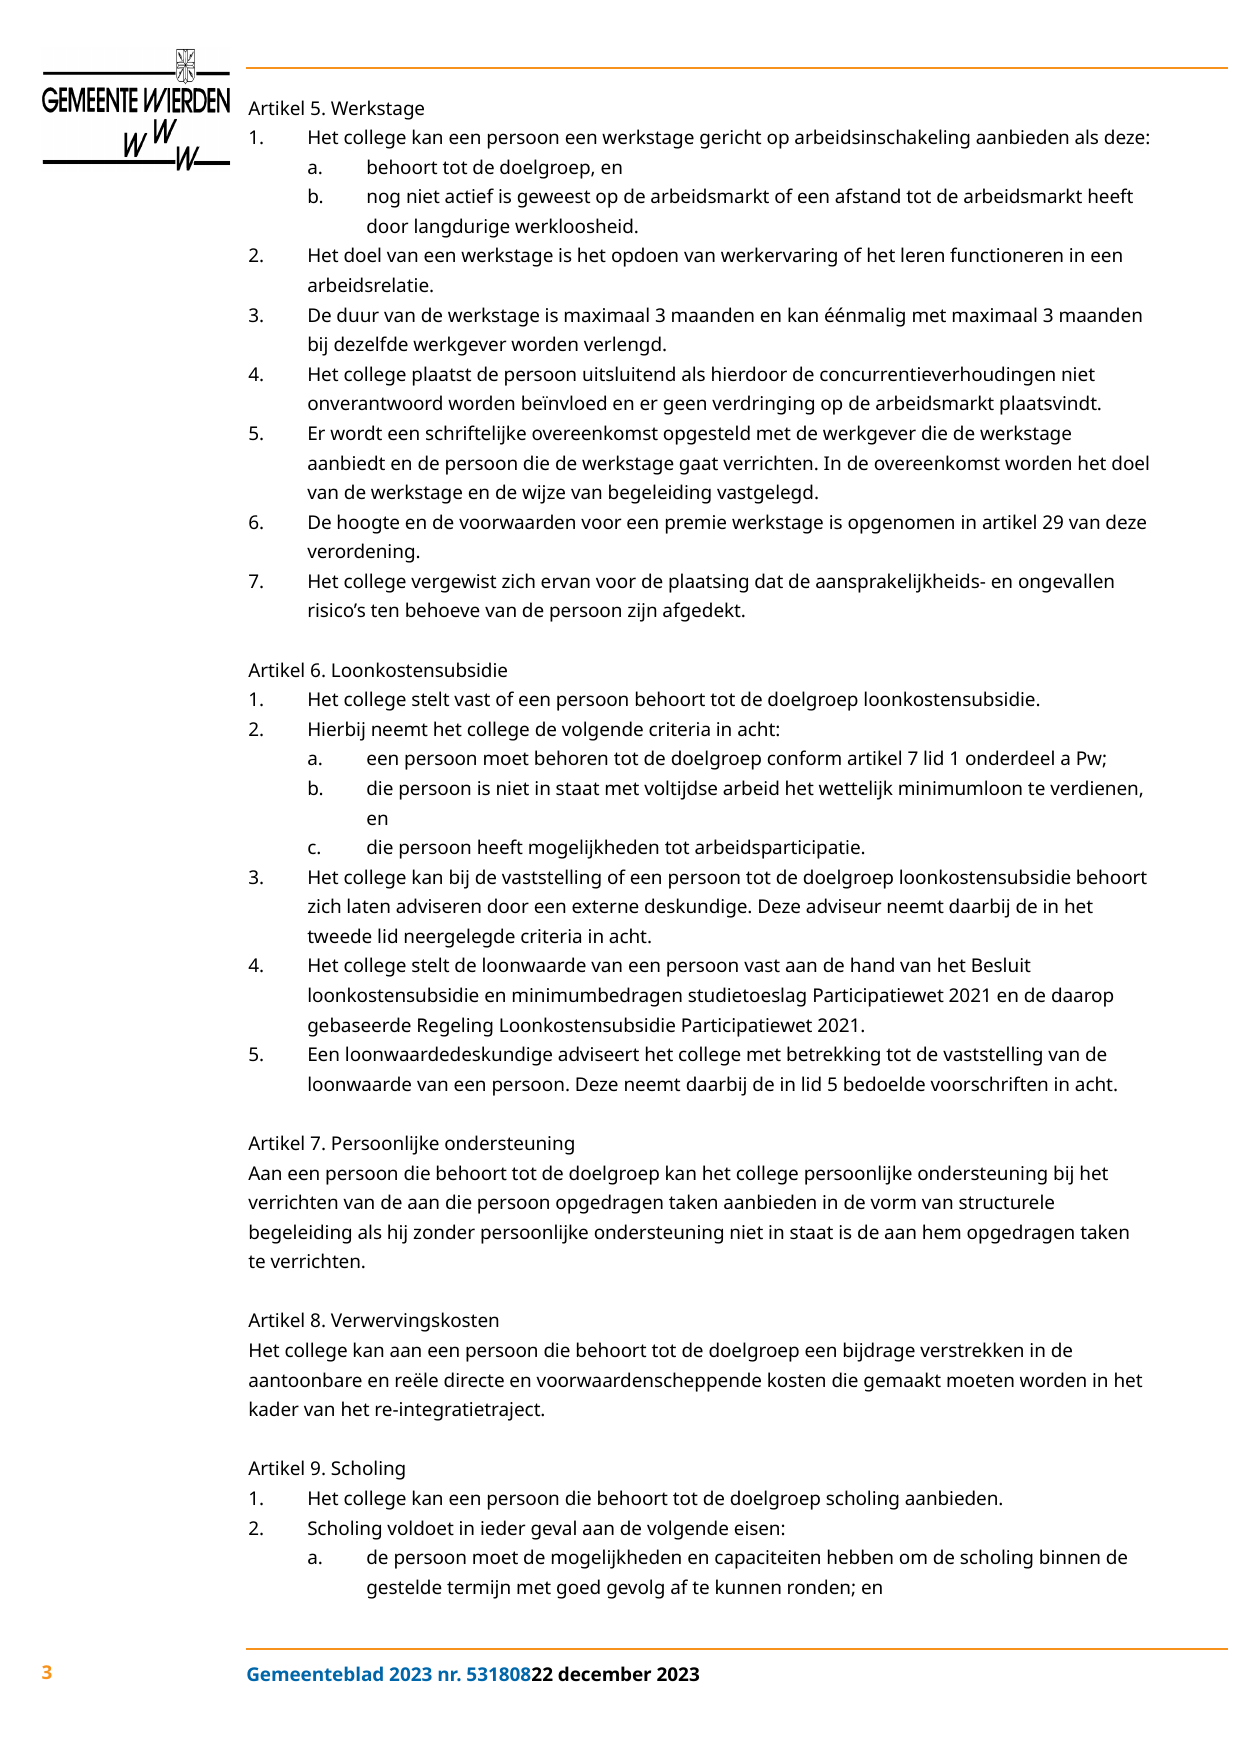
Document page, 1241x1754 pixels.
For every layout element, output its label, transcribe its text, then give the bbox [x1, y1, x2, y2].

list de persoon moet de mogelijkheden en capaciteiten hebben om de scholing binnen de gestelde termijn met goed gevolg af te kunnen ronden; en [307, 1544, 1152, 1600]
list een persoon moet behoren tot de doelgroep conform artikel 7 lid 1 onderdeel a Pw; [307, 746, 1152, 771]
list De hoogte en de voorwaarden voor een premie werkstage is opgenomen in artikel 29 van deze verordening. [248, 509, 1152, 564]
text Het college kan aan een persoon die behoort tot de doelgroep een bijdrage verstrekken in de aantoonbare en reële directe en voorwaardenscheppende kosten die gemaakt moeten worden in het kader van het re-integratietraject. [248, 1337, 1152, 1422]
list Het college kan bij de vaststelling of een persoon tot de doelgroep loonkostensubsidie behoort zich laten adviseren door een externe deskundige. Deze adviseur neemt daarbij de in het tweede lid neergelegde criteria in acht. [248, 864, 1152, 949]
list behoort tot de doelgroep, en [307, 154, 1152, 180]
text Artikel 5. Werkstage [248, 95, 1152, 121]
text Artikel 6. Loonkostensubsidie [248, 657, 1152, 683]
text Artikel 7. Persoonlijke ondersteuning [248, 1130, 1152, 1156]
list Het college kan een persoon die behoort tot de doelgroep scholing aanbieden. [248, 1485, 1152, 1511]
list Het college stelt vast of een persoon behoort tot de doelgroep loonkostensubsidie. [248, 686, 1152, 712]
list nog niet actief is geweest op de arbeidsmarkt of een afstand tot de arbeidsmarkt heeft door langdurige werkloosheid. [307, 183, 1152, 239]
list Een loonwaardedeskundige adviseert het college met betrekking tot de vaststelling van de loonwaarde van een persoon. Deze neemt daarbij de in lid 5 bedoelde voorschriften in acht. [248, 1041, 1152, 1097]
text Artikel 9. Scholing [248, 1456, 1152, 1481]
list De duur van de werkstage is maximaal 3 maanden en kan éénmalig met maximaal 3 maanden bij dezelfde werkgever worden verlengd. [248, 302, 1152, 357]
list Het college vergewist zich ervan voor de plaatsing dat de aansprakelijkheids- en ongevallen risico’s ten behoeve van de persoon zijn afgedekt. [248, 568, 1152, 623]
list Er wordt een schriftelijke overeenkomst opgesteld met de werkgever die de werkstage aanbiedt en de persoon die de werkstage gaat verrichten. In de overeenkomst worden het doel van de werkstage en de wijze van begeleiding vastgelegd. [248, 420, 1152, 505]
list Het doel van een werkstage is het opdoen van werkervaring of het leren functioneren in een arbeidsrelatie. [248, 243, 1152, 298]
text Aan een persoon die behoort tot de doelgroep kan het college persoonlijke ondersteuning bij het verrichten van de aan die persoon opgedragen taken aanbieden in de vorm van structurele begeleiding als hij zonder persoonlijke ondersteuning niet in staat is de aan hem opgedragen taken te verrichten. [248, 1160, 1152, 1274]
list die persoon is niet in staat met voltijdse arbeid het wettelijk minimumloon te verdienen, en [307, 775, 1152, 831]
list Het college kan een persoon een werkstage gericht op arbeidsinschakeling aanbieden als deze: [248, 124, 1152, 150]
list Het college plaatst de persoon uitsluitend als hierdoor de concurrentieverhoudingen niet onverantwoord worden beïnvloed en er geen verdringing op de arbeidsmarkt plaatsvindt. [248, 361, 1152, 416]
picture [41, 47, 231, 172]
list Hierbij neemt het college de volgende criteria in acht: [248, 716, 1152, 742]
text Artikel 8. Verwervingskosten [248, 1308, 1152, 1333]
list Het college stelt de loonwaarde van een persoon vast aan de hand van het Besluit loonkostensubsidie en minimumbedragen studietoeslag Participatiewet 2021 en de daarop gebaseerde Regeling Loonkostensubsidie Participatiewet 2021. [248, 953, 1152, 1038]
list die persoon heeft mogelijkheden tot arbeidsparticipatie. [307, 834, 1152, 860]
list Scholing voldoet in ieder geval aan de volgende eisen: [248, 1515, 1152, 1541]
